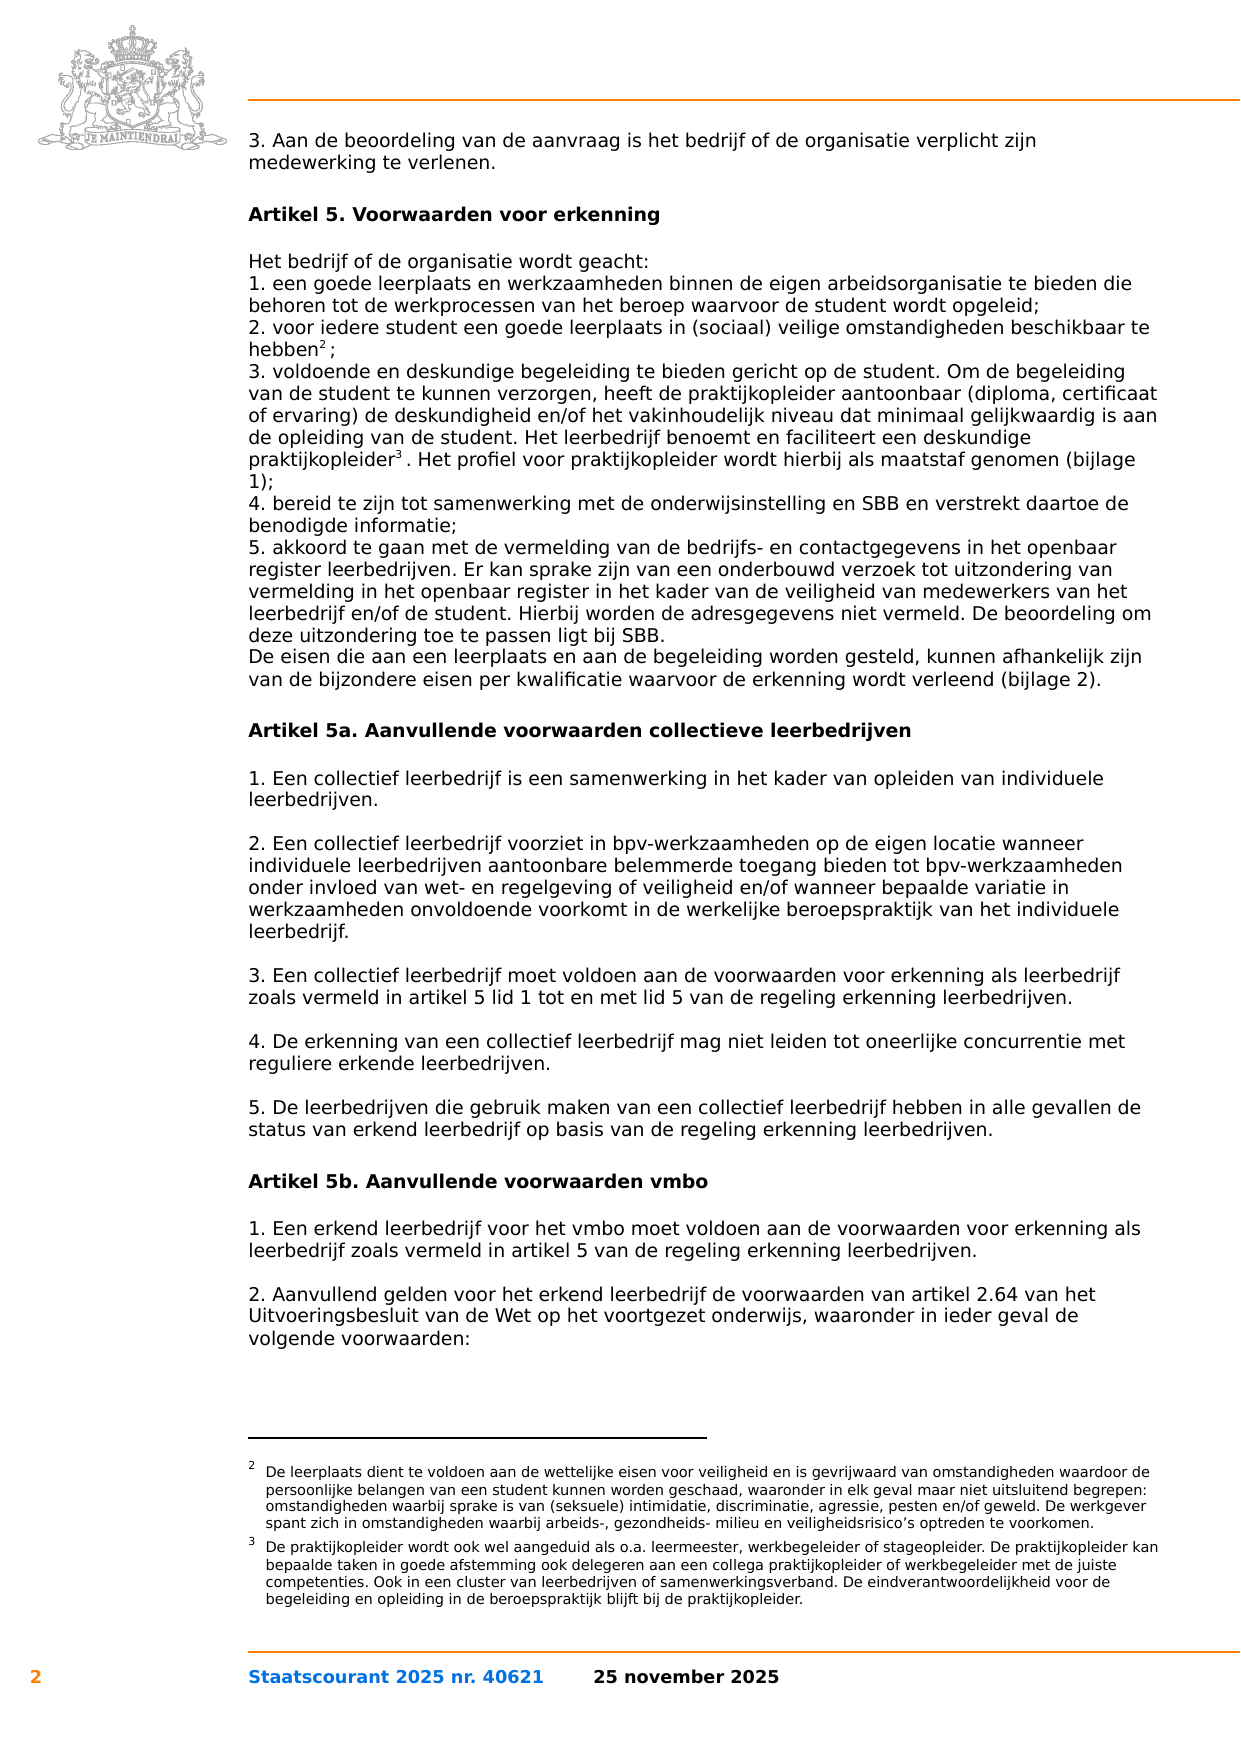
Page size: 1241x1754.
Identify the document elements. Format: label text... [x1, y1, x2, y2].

text 3. Een collectief leerbedrijf moet voldoen aan de voorwaarden voor erkenning als leerbedrijf zoals vermeld in artikel 5 lid 1 tot en met lid 5 van de regeling erkenning leerbedrijven. [248, 965, 1163, 1009]
subtitle Artikel 5a. Aanvullende voorwaarden collectieve leerbedrijven [248, 720, 1163, 742]
subtitle Artikel 5b. Aanvullende voorwaarden vmbo [248, 1171, 1163, 1193]
text 3. voldoende en deskundige begeleiding te bieden gericht op de student. Om de begeleiding van de student te kunnen verzorgen, heeft de praktijkopleider aantoonbaar (diploma, certificaat of ervaring) de deskundigheid en/of het vakinhoudelijk niveau dat minimaal gelijkwaardig is aan de opleiding van de student. Het leerbedrijf benoemt en faciliteert een deskundige praktijkopleider. Het profiel voor praktijkopleider wordt hierbij als maatstaf genomen (bijlage 1); [248, 361, 1163, 493]
text 4. De erkenning van een collectief leerbedrijf mag niet leiden tot oneerlijke concurrentie met reguliere erkende leerbedrijven. [248, 1031, 1163, 1075]
text 5. De leerbedrijven die gebruik maken van een collectief leerbedrijf hebben in alle gevallen de status van erkend leerbedrijf op basis van de regeling erkenning leerbedrijven. [248, 1097, 1163, 1141]
text 4. bereid te zijn tot samenwerking met de onderwijsinstelling en SBB en verstrekt daartoe de benodigde informatie; [248, 493, 1163, 537]
text De praktijkopleider wordt ook wel aangeduid als o.a. leermeester, werkbegeleider of stageopleider. De praktijkopleider kan bepaalde taken in goede afstemming ook delegeren aan een collega praktijkopleider of werkbegeleider met de juiste competenties. Ook in een cluster van leerbedrijven of samenwerkingsverband. De eindverantwoordelijkheid voor de begeleiding en opleiding in de beroepspraktijk blijft bij de praktijkopleider. [248, 1535, 1163, 1608]
text De eisen die aan een leerplaats en aan de begeleiding worden gesteld, kunnen afhankelijk zijn van de bijzondere eisen per kwalificatie waarvoor de erkenning wordt verleend (bijlage 2). [248, 646, 1163, 690]
text De leerplaats dient te voldoen aan de wettelijke eisen voor veiligheid en is gevrijwaard van omstandigheden waardoor de persoonlijke belangen van een student kunnen worden geschaad, waaronder in elk geval maar niet uitsluitend begrepen: omstandigheden waarbij sprake is van (seksuele) intimidatie, discriminatie, agressie, pesten en/of geweld. De werkgever spant zich in omstandigheden waarbij arbeids-, gezondheids- milieu en veiligheidsrisico’s optreden te voorkomen. [248, 1459, 1163, 1532]
text 5. akkoord te gaan met de vermelding van de bedrijfs- en contactgegevens in het openbaar register leerbedrijven. Er kan sprake zijn van een onderbouwd verzoek tot uitzondering van vermelding in het openbaar register in het kader van de veiligheid van medewerkers van het leerbedrijf en/of de student. Hierbij worden de adresgegevens niet vermeld. De beoordeling om deze uitzondering toe te passen ligt bij SBB. [248, 537, 1163, 646]
text 1. een goede leerplaats en werkzaamheden binnen de eigen arbeidsorganisatie te bieden die behoren tot de werkprocessen van het beroep waarvoor de student wordt opgeleid; [248, 273, 1163, 317]
text 2. Aanvullend gelden voor het erkend leerbedrijf de voorwaarden van artikel 2.64 van het Uitvoeringsbesluit van de Wet op het voortgezet onderwijs, waaronder in ieder geval de volgende voorwaarden: [248, 1283, 1163, 1349]
text 1. Een collectief leerbedrijf is een samenwerking in het kader van opleiden van individuele leerbedrijven. [248, 767, 1163, 811]
text 2. Een collectief leerbedrijf voorziet in bpv-werkzaamheden op de eigen locatie wanneer individuele leerbedrijven aantoonbare belemmerde toegang bieden tot bpv-werkzaamheden onder invloed van wet- en regelgeving of veiligheid en/of wanneer bepaalde variatie in werkzaamheden onvoldoende voorkomt in de werkelijke beroepspraktijk van het individuele leerbedrijf. [248, 833, 1163, 943]
text 1. Een erkend leerbedrijf voor het vmbo moet voldoen aan de voorwaarden voor erkenning als leerbedrijf zoals vermeld in artikel 5 van de regeling erkenning leerbedrijven. [248, 1218, 1163, 1262]
text Het bedrijf of de organisatie wordt geacht: [248, 251, 1163, 273]
text 2. voor iedere student een goede leerplaats in (sociaal) veilige omstandigheden beschikbaar te hebben; [248, 317, 1163, 361]
text 3. Aan de beoordeling van de aanvraag is het bedrijf of de organisatie verplicht zijn medewerking te verlenen. [248, 130, 1163, 174]
subtitle Artikel 5. Voorwaarden voor erkenning [248, 204, 1163, 226]
picture [38, 25, 227, 150]
